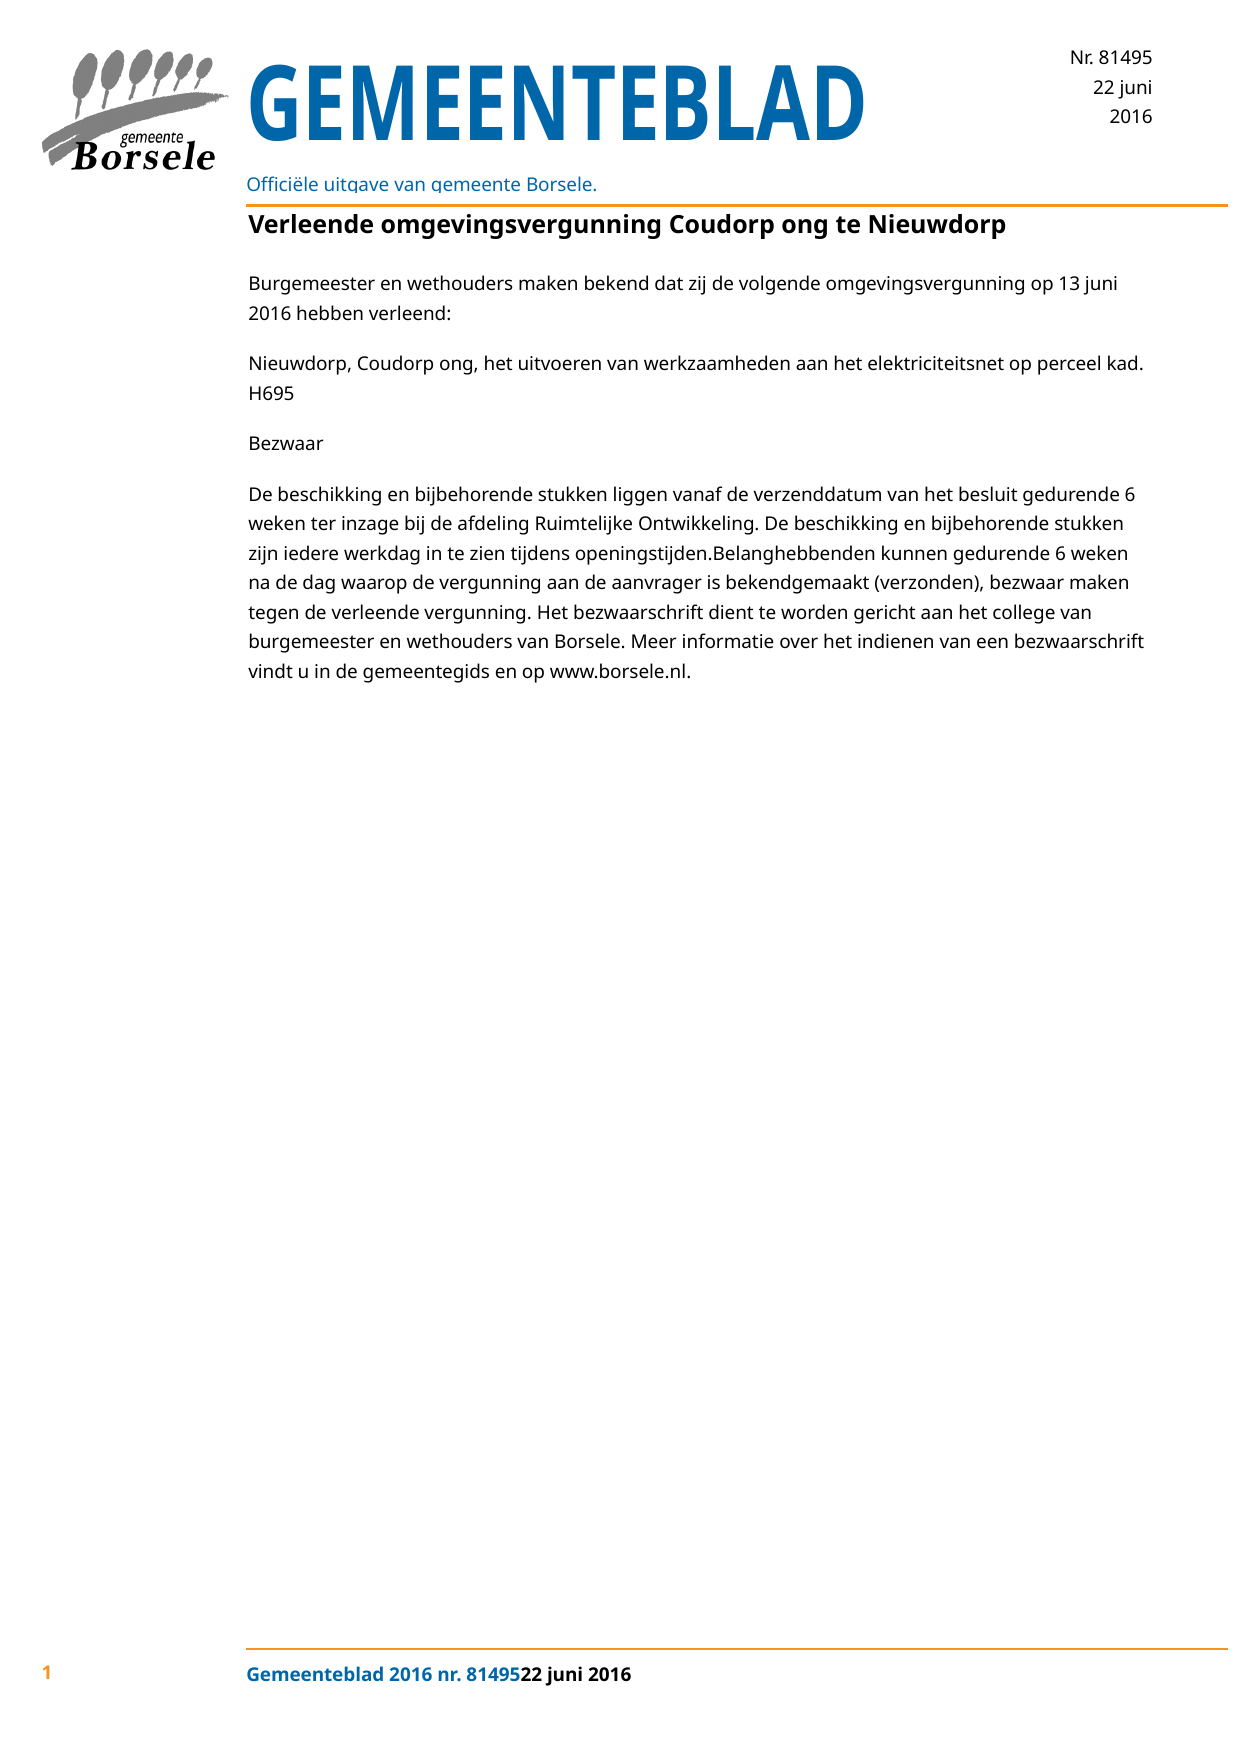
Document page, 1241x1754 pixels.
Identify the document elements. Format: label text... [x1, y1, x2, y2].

text Nieuwdorp, Coudorp ong, het uitvoeren van werkzaamheden aan het elektriciteitsnet op perceel kad. H695 [248, 350, 1152, 406]
text Verleende omgevingsvergunning Coudorp ong te Nieuwdorp [248, 207, 1152, 241]
text Burgemeester en wethouders maken bekend dat zij de volgende omgevingsvergunning op 13 juni 2016 hebben verleend: [248, 270, 1152, 326]
text De beschikking en bijbehorende stukken liggen vanaf de verzenddatum van het besluit gedurende 6 weken ter inzage bij de afdeling Ruimtelijke Ontwikkeling. De beschikking en bijbehorende stukken zijn iedere werkdag in te zien tijdens openingstijden.Belanghebbenden kunnen gedurende 6 weken na de dag waarop de vergunning aan de aanvrager is bekendgemaakt (verzonden), bezwaar maken tegen de verleende vergunning. Het bezwaarschrift dient te worden gericht aan het college van burgemeester en wethouders van Borsele. Meer informatie over het indienen van een bezwaarschrift vindt u in de gemeentegids en op www.borsele.nl. [248, 481, 1152, 684]
text Bezwaar [248, 430, 1152, 456]
picture [41, 47, 231, 172]
